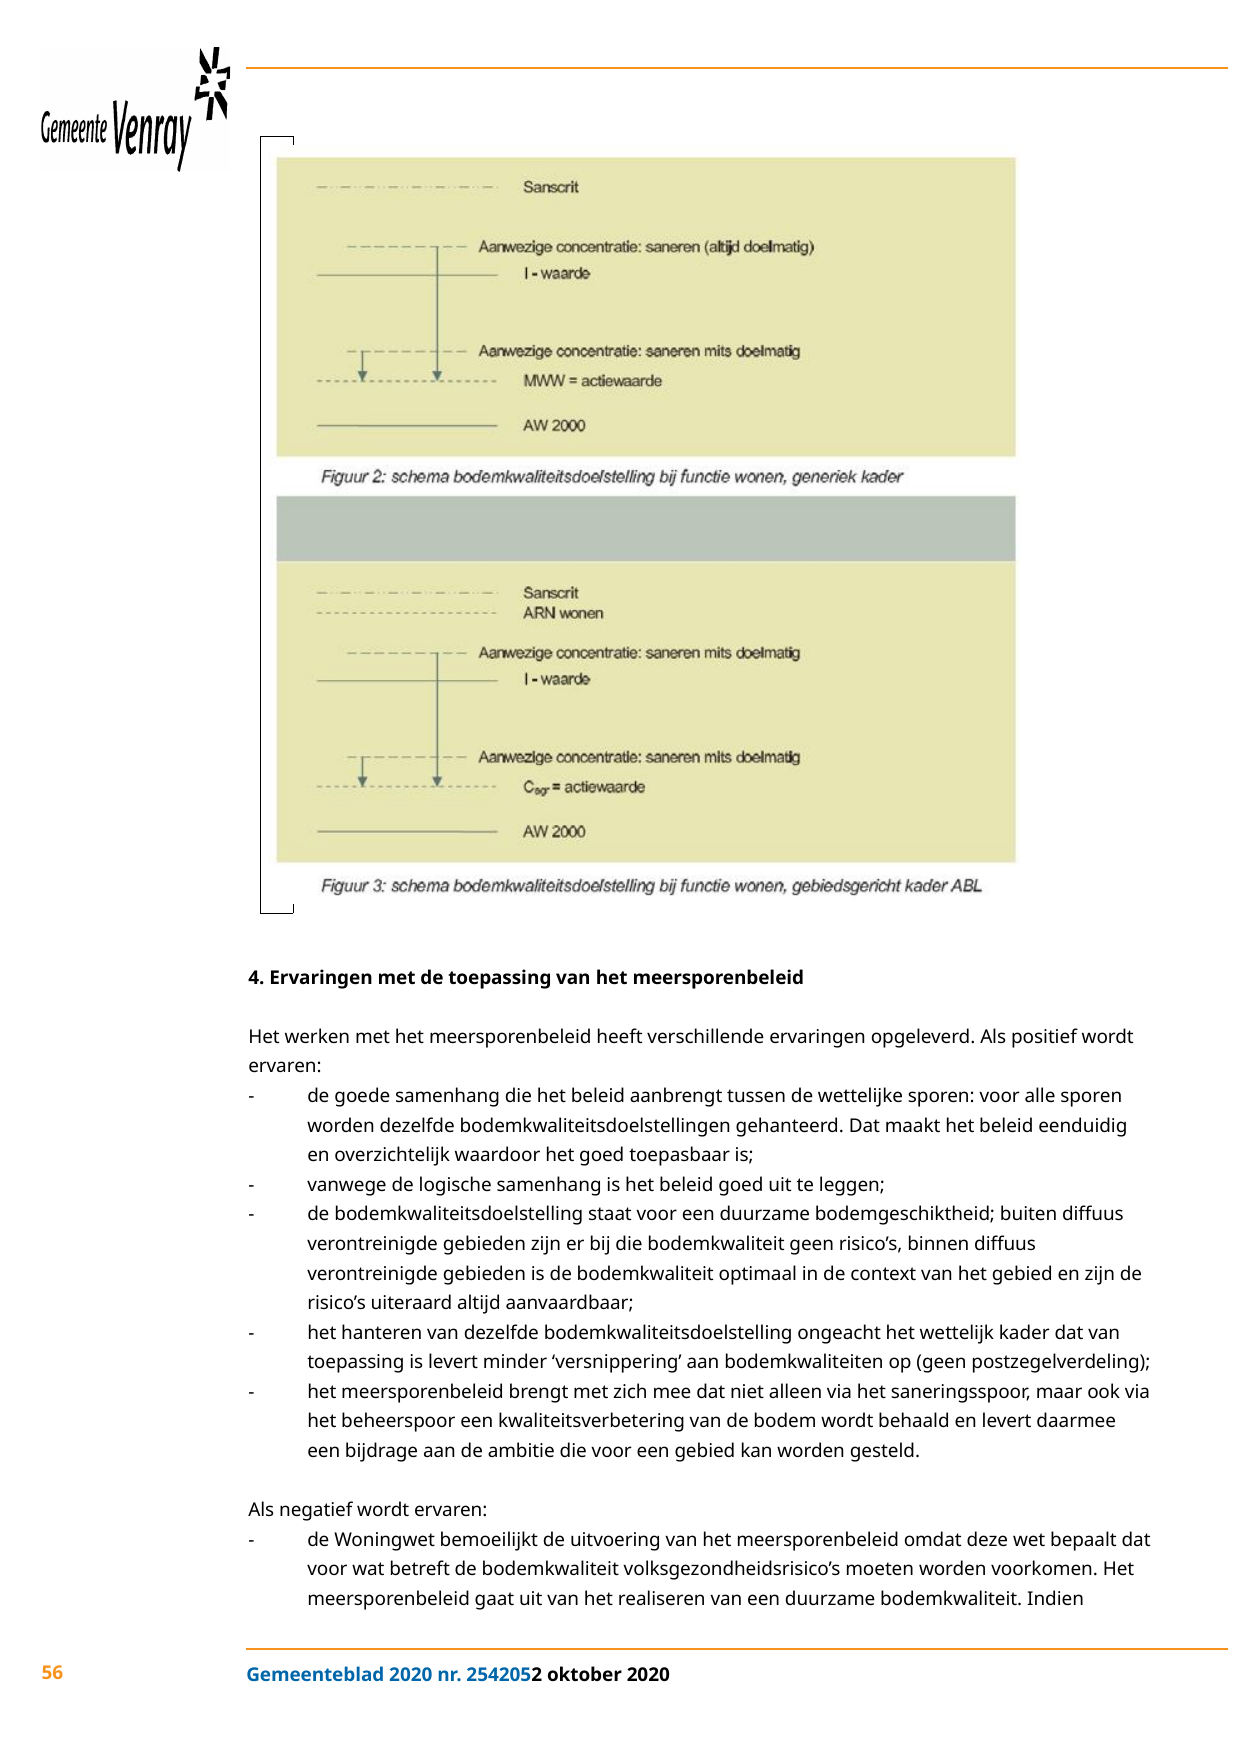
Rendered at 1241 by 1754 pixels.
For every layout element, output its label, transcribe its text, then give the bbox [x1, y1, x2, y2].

text 4. Ervaringen met de toepassing van het meersporenbeleid [248, 964, 1152, 990]
list het hanteren van dezelfde bodemkwaliteitsdoelstelling ongeacht het wettelijk kader dat van toepassing is levert minder ‘versnippering’ aan bodemkwaliteiten op (geen postzegelverdeling); [248, 1319, 1152, 1374]
picture [268, 145, 1022, 904]
picture [41, 47, 231, 172]
list de Woningwet bemoeilijkt de uitvoering van het meersporenbeleid omdat deze wet bepaalt dat voor wat betreft de bodemkwaliteit volksgezondheidsrisico’s moeten worden voorkomen. Het meersporenbeleid gaat uit van het realiseren van een duurzame bodemkwaliteit. Indien [248, 1526, 1152, 1611]
list de goede samenhang die het beleid aanbrengt tussen de wettelijke sporen: voor alle sporen worden dezelfde bodemkwaliteitsdoelstellingen gehanteerd. Dat maakt het beleid eenduidig en overzichtelijk waardoor het goed toepasbaar is; [248, 1082, 1152, 1167]
list het meersporenbeleid brengt met zich mee dat niet alleen via het saneringsspoor, maar ook via het beheerspoor een kwaliteitsverbetering van de bodem wordt behaald en levert daarmee een bijdrage aan de ambitie die voor een gebied kan worden gesteld. [248, 1378, 1152, 1463]
list de bodemkwaliteitsdoelstelling staat voor een duurzame bodemgeschiktheid; buiten diffuus verontreinigde gebieden zijn er bij die bodemkwaliteit geen risico’s, binnen diffuus verontreinigde gebieden is de bodemkwaliteit optimaal in de context van het gebied en zijn de risico’s uiteraard altijd aanvaardbaar; [248, 1201, 1152, 1315]
list vanwege de logische samenhang is het beleid goed uit te leggen; [248, 1171, 1152, 1197]
text Als negatief wordt ervaren: [248, 1496, 1152, 1522]
text Het werken met het meersporenbeleid heeft verschillende ervaringen opgeleverd. Als positief wordt ervaren: [248, 1023, 1152, 1078]
